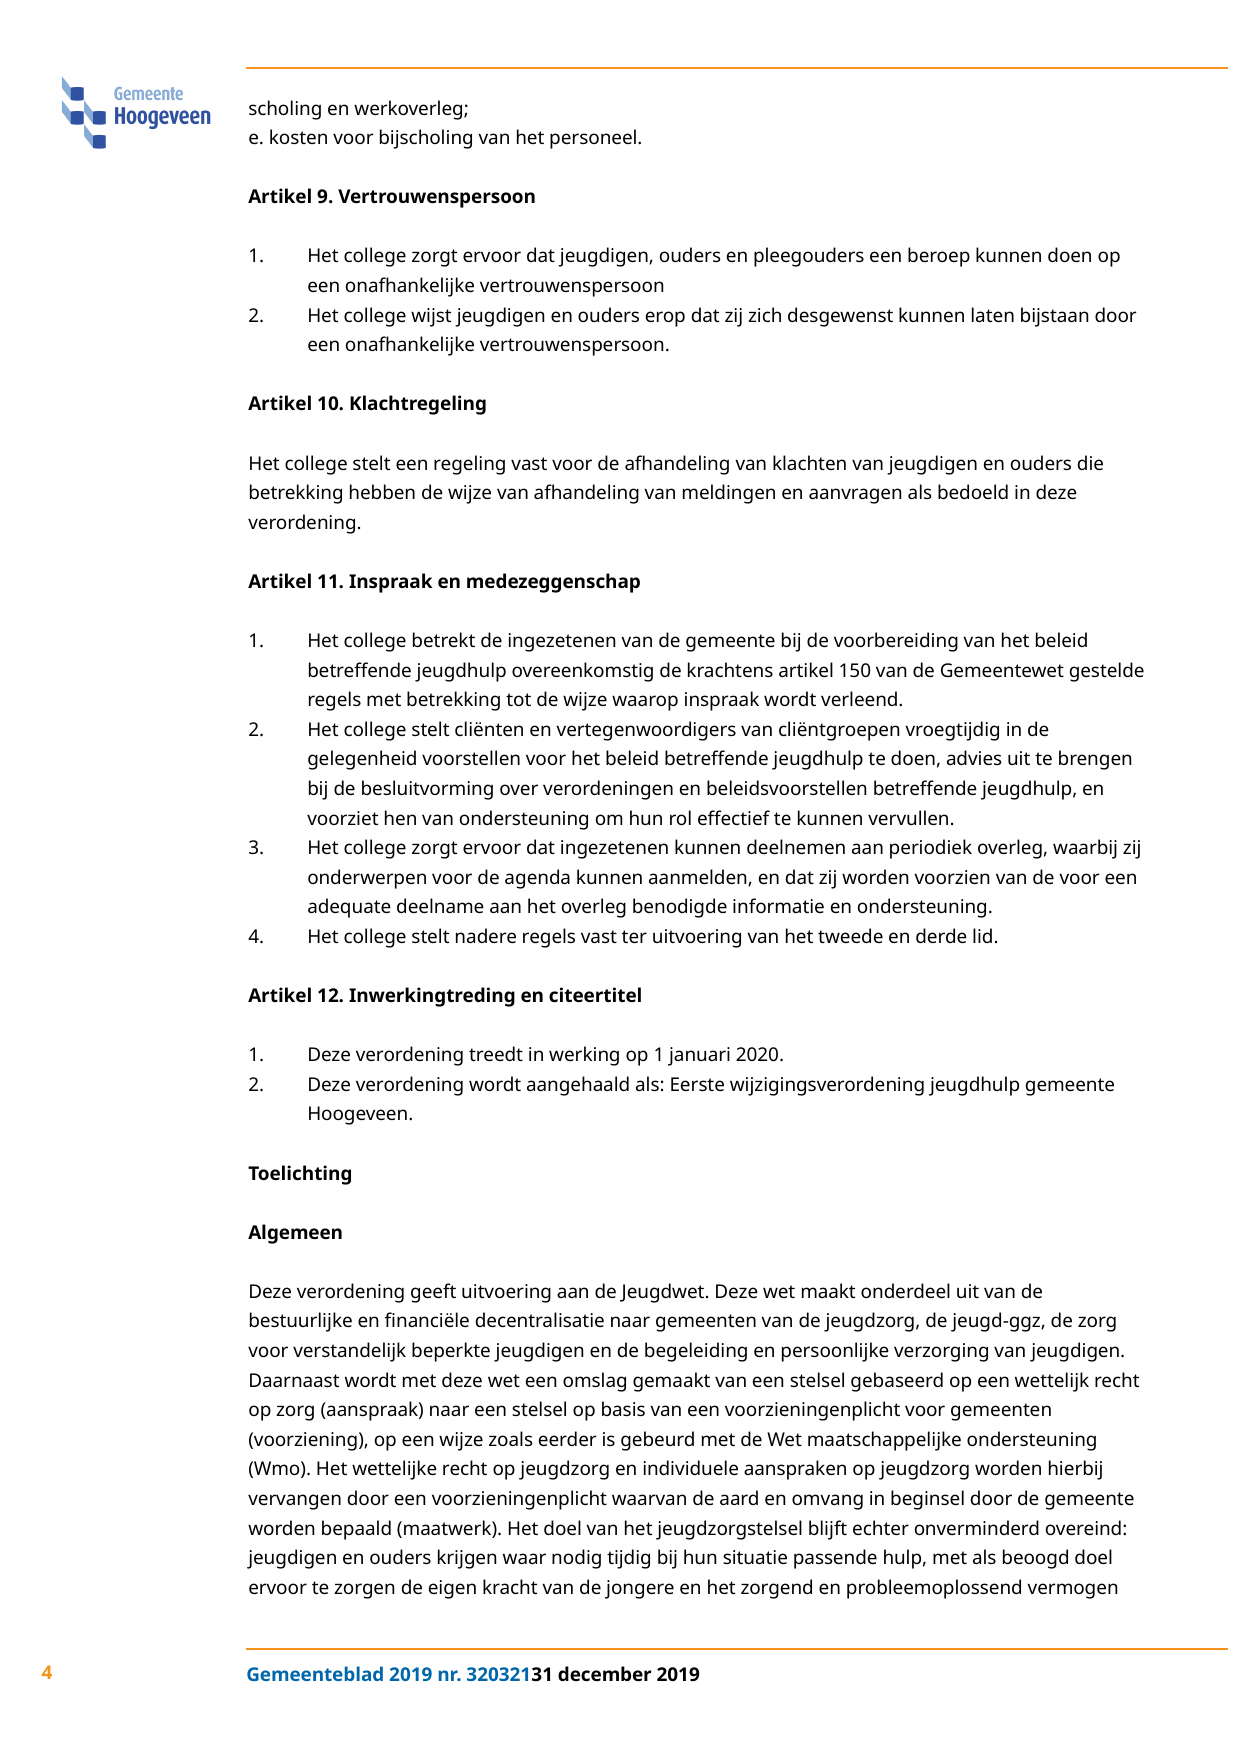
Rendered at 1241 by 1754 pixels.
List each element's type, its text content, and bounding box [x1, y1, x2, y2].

list Het college stelt cliënten en vertegenwoordigers van cliëntgroepen vroegtijdig in de gelegenheid voorstellen voor het beleid betreffende jeugdhulp te doen, advies uit te brengen bij de besluitvorming over verordeningen en beleidsvoorstellen betreffende jeugdhulp, en voorziet hen van ondersteuning om hun rol effectief te kunnen vervullen. [248, 716, 1152, 831]
text Algemeen [248, 1219, 1152, 1245]
text Artikel 12. Inwerkingtreding en citeertitel [248, 982, 1152, 1008]
text scholing en werkoverleg; [248, 95, 1152, 121]
list Het college zorgt ervoor dat ingezetenen kunnen deelnemen aan periodiek overleg, waarbij zij onderwerpen voor de agenda kunnen aanmelden, en dat zij worden voorzien van de voor een adequate deelname aan het overleg benodigde informatie en ondersteuning. [248, 834, 1152, 919]
text Artikel 9. Vertrouwenspersoon [248, 183, 1152, 209]
text Het college stelt een regeling vast voor de afhandeling van klachten van jeugdigen en ouders die betrekking hebben de wijze van afhandeling van meldingen en aanvragen als bedoeld in deze verordening. [248, 450, 1152, 535]
list Het college wijst jeugdigen en ouders erop dat zij zich desgewenst kunnen laten bijstaan door een onafhankelijke vertrouwenspersoon. [248, 302, 1152, 357]
text Artikel 10. Klachtregeling [248, 391, 1152, 416]
text Deze verordening geeft uitvoering aan de Jeugdwet. Deze wet maakt onderdeel uit van de bestuurlijke en financiële decentralisatie naar gemeenten van de jeugdzorg, de jeugd-ggz, de zorg voor verstandelijk beperkte jeugdigen en de begeleiding en persoonlijke verzorging van jeugdigen. Daarnaast wordt met deze wet een omslag gemaakt van een stelsel gebaseerd op een wettelijk recht op zorg (aanspraak) naar een stelsel op basis van een voorzieningenplicht voor gemeenten (voorziening), op een wijze zoals eerder is gebeurd met de Wet maatschappelijke ondersteuning (Wmo). Het wettelijke recht op jeugdzorg en individuele aanspraken op jeugdzorg worden hierbij vervangen door een voorzieningenplicht waarvan de aard en omvang in beginsel door de gemeente worden bepaald (maatwerk). Het doel van het jeugdzorgstelsel blijft echter onverminderd overeind: jeugdigen en ouders krijgen waar nodig tijdig bij hun situatie passende hulp, met als beoogd doel ervoor te zorgen de eigen kracht van de jongere en het zorgend en probleemoplossend vermogen [248, 1278, 1152, 1600]
text e. kosten voor bijscholing van het personeel. [248, 124, 1152, 150]
list Het college zorgt ervoor dat jeugdigen, ouders en pleegouders een beroep kunnen doen op een onafhankelijke vertrouwenspersoon [248, 243, 1152, 298]
text Artikel 11. Inspraak en medezeggenschap [248, 568, 1152, 594]
list Deze verordening wordt aangehaald als: Eerste wijzigingsverordening jeugdhulp gemeente Hoogeveen. [248, 1071, 1152, 1126]
picture [41, 47, 231, 172]
list Het college stelt nadere regels vast ter uitvoering van het tweede en derde lid. [248, 923, 1152, 949]
text Toelichting [248, 1160, 1152, 1186]
list Het college betrekt de ingezetenen van de gemeente bij de voorbereiding van het beleid betreffende jeugdhulp overeenkomstig de krachtens artikel 150 van de Gemeentewet gestelde regels met betrekking tot de wijze waarop inspraak wordt verleend. [248, 627, 1152, 712]
list Deze verordening treedt in werking op 1 januari 2020. [248, 1041, 1152, 1067]
